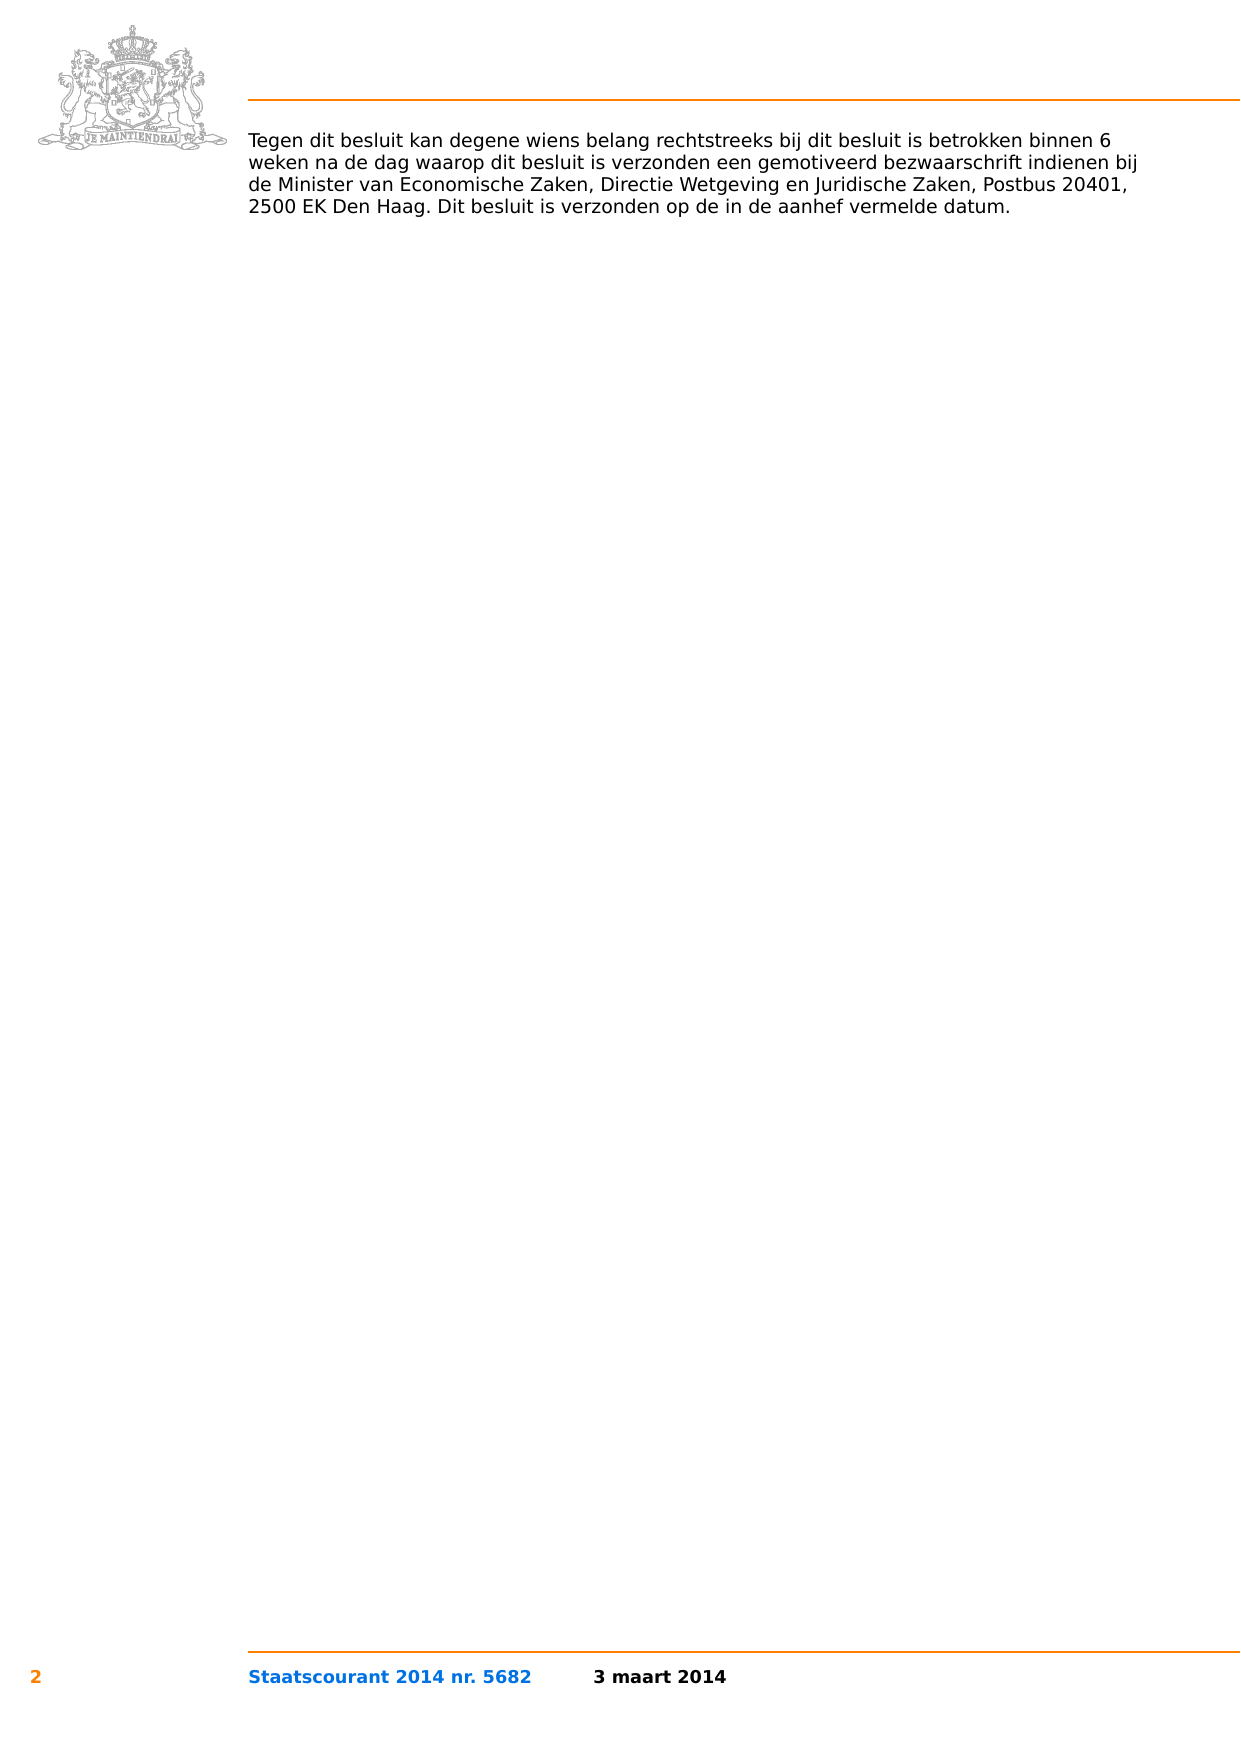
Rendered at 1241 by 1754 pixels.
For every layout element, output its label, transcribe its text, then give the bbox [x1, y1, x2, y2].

picture [38, 25, 227, 150]
text Tegen dit besluit kan degene wiens belang rechtstreeks bij dit besluit is betrokken binnen 6 weken na de dag waarop dit besluit is verzonden een gemotiveerd bezwaarschrift indienen bij de Minister van Economische Zaken, Directie Wetgeving en Juridische Zaken, Postbus 20401, 2500 EK Den Haag. Dit besluit is verzonden op de in de aanhef vermelde datum. [248, 130, 1163, 218]
